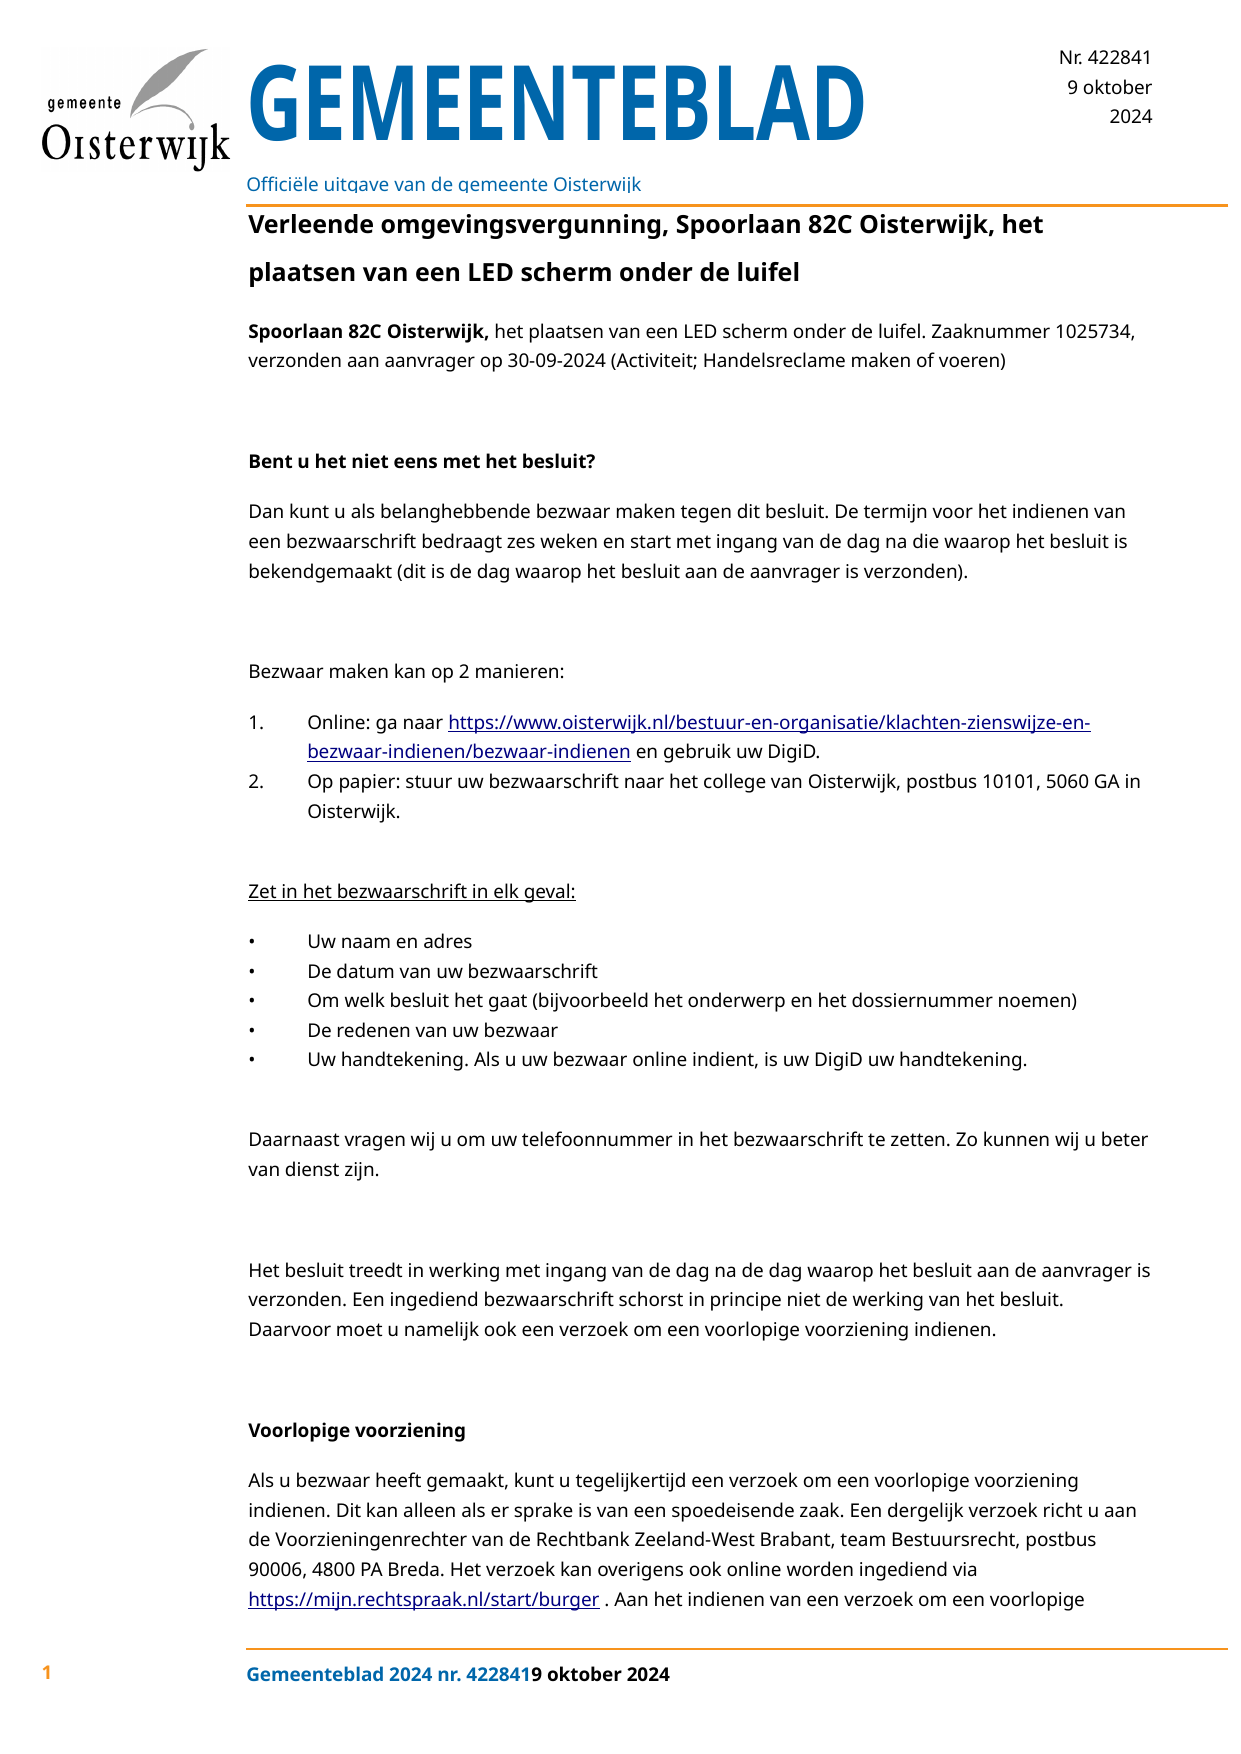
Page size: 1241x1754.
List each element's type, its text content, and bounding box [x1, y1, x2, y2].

list Om welk besluit het gaat (bijvoorbeeld het onderwerp en het dossiernummer noemen) [248, 987, 1152, 1013]
text Verleende omgevingsvergunning, Spoorlaan 82C Oisterwijk, het plaatsen van een LED scherm onder de luifel [248, 207, 1152, 288]
list De redenen van uw bezwaar [248, 1017, 1152, 1043]
text Zet in het bezwaarschrift in elk geval: [248, 878, 1152, 904]
list Uw handtekening. Als u uw bezwaar online indient, is uw DigiD uw handtekening. [248, 1047, 1152, 1072]
text Daarnaast vragen wij u om uw telefoonnummer in het bezwaarschrift te zetten. Zo kunnen wij u beter van dienst zijn. [248, 1127, 1152, 1182]
text Bent u het niet eens met het besluit? [248, 448, 1152, 474]
text Het besluit treedt in werking met ingang van de dag na de dag waarop het besluit aan de aanvrager is verzonden. Een ingediend bezwaarschrift schorst in principe niet de werking van het besluit. Daarvoor moet u namelijk ook een verzoek om een voorlopige voorziening indienen. [248, 1257, 1152, 1342]
text Als u bezwaar heeft gemaakt, kunt u tegelijkertijd een verzoek om een voorlopige voorziening indienen. Dit kan alleen als er sprake is van een spoedeisende zaak. Een dergelijk verzoek richt u aan de Voorzieningenrechter van de Rechtbank Zeeland-West Brabant, team Bestuursrecht, postbus 90006, 4800 PA Breda. Het verzoek kan overigens ook online worden ingediend via https://mijn.rechtspraak.nl/start/burger . Aan het indienen van een verzoek om een voorlopige [248, 1467, 1152, 1612]
list Uw naam en adres [248, 928, 1152, 954]
text Dan kunt u als belanghebbende bezwaar maken tegen dit besluit. De termijn voor het indienen van een bezwaarschrift bedraagt zes weken en start met ingang van de dag na die waarop het besluit is bekendgemaakt (dit is de dag waarop het besluit aan de aanvrager is verzonden). [248, 499, 1152, 584]
text Voorlopige voorziening [248, 1417, 1152, 1443]
picture [41, 47, 231, 172]
list Op papier: stuur uw bezwaarschrift naar het college van Oisterwijk, postbus 10101, 5060 GA in Oisterwijk. [248, 768, 1152, 824]
list Online: ga naar https://www.oisterwijk.nl/bestuur-en-organisatie/klachten-zienswijze-en-bezwaar-indienen/bezwaar-indienen en gebruik uw DigiD. [248, 709, 1152, 764]
list De datum van uw bezwaarschrift [248, 958, 1152, 984]
text Bezwaar maken kan op 2 manieren: [248, 659, 1152, 684]
text Spoorlaan 82C Oisterwijk, het plaatsen van een LED scherm onder de luifel. Zaaknummer 1025734, verzonden aan aanvrager op 30-09-2024 (Activiteit; Handelsreclame maken of voeren) [248, 318, 1152, 373]
